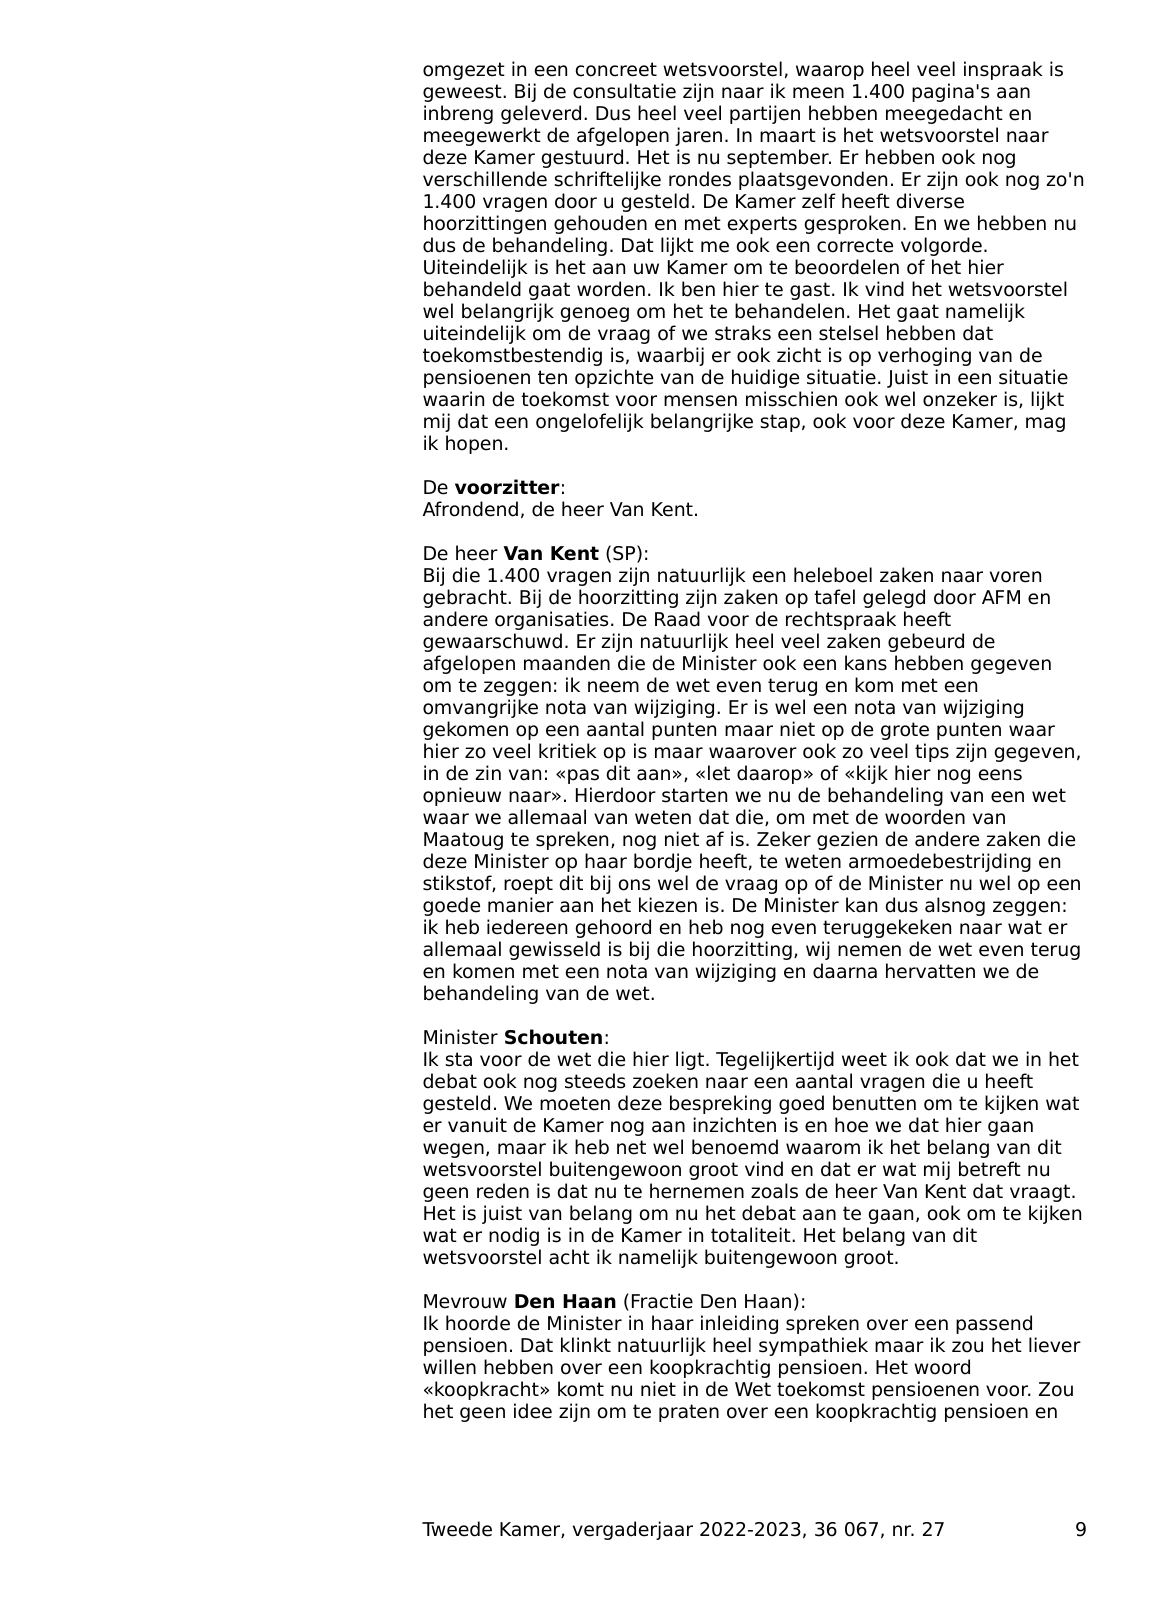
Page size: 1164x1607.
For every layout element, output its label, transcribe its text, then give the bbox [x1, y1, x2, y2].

text Minister Schouten: [422, 1027, 1087, 1049]
text Ik hoorde de Minister in haar inleiding spreken over een passend pensioen. Dat klinkt natuurlijk heel sympathiek maar ik zou het liever willen hebben over een koopkrachtig pensioen. Het woord «koopkracht» komt nu niet in de Wet toekomst pensioenen voor. Zou het geen idee zijn om te praten over een koopkrachtig pensioen en [422, 1313, 1087, 1423]
text De voorzitter: [422, 477, 1087, 499]
text Ik sta voor de wet die hier ligt. Tegelijkertijd weet ik ook dat we in het debat ook nog steeds zoeken naar een aantal vragen die u heeft gesteld. We moeten deze bespreking goed benutten om te kijken wat er vanuit de Kamer nog aan inzichten is en hoe we dat hier gaan wegen, maar ik heb net wel benoemd waarom ik het belang van dit wetsvoorstel buitengewoon groot vind en dat er wat mij betreft nu geen reden is dat nu te hernemen zoals de heer Van Kent dat vraagt. Het is juist van belang om nu het debat aan te gaan, ook om te kijken wat er nodig is in de Kamer in totaliteit. Het belang van dit wetsvoorstel acht ik namelijk buitengewoon groot. [422, 1049, 1087, 1268]
text Mevrouw Den Haan (Fractie Den Haan): [422, 1291, 1087, 1313]
text De heer Van Kent (SP): [422, 543, 1087, 565]
text Bij die 1.400 vragen zijn natuurlijk een heleboel zaken naar voren gebracht. Bij de hoorzitting zijn zaken op tafel gelegd door AFM en andere organisaties. De Raad voor de rechtspraak heeft gewaarschuwd. Er zijn natuurlijk heel veel zaken gebeurd de afgelopen maanden die de Minister ook een kans hebben gegeven om te zeggen: ik neem de wet even terug en kom met een omvangrijke nota van wijziging. Er is wel een nota van wijziging gekomen op een aantal punten maar niet op de grote punten waar hier zo veel kritiek op is maar waarover ook zo veel tips zijn gegeven, in de zin van: «pas dit aan», «let daarop» of «kijk hier nog eens opnieuw naar». Hierdoor starten we nu de behandeling van een wet waar we allemaal van weten dat die, om met de woorden van Maatoug te spreken, nog niet af is. Zeker gezien de andere zaken die deze Minister op haar bordje heeft, te weten armoedebestrijding en stikstof, roept dit bij ons wel de vraag op of de Minister nu wel op een goede manier aan het kiezen is. De Minister kan dus alsnog zeggen: ik heb iedereen gehoord en heb nog even teruggekeken naar wat er allemaal gewisseld is bij die hoorzitting, wij nemen de wet even terug en komen met een nota van wijziging en daarna hervatten we de behandeling van de wet. [422, 565, 1087, 1004]
text omgezet in een concreet wetsvoorstel, waarop heel veel inspraak is geweest. Bij de consultatie zijn naar ik meen 1.400 pagina's aan inbreng geleverd. Dus heel veel partijen hebben meegedacht en meegewerkt de afgelopen jaren. In maart is het wetsvoorstel naar deze Kamer gestuurd. Het is nu september. Er hebben ook nog verschillende schriftelijke rondes plaatsgevonden. Er zijn ook nog zo'n 1.400 vragen door u gesteld. De Kamer zelf heeft diverse hoorzittingen gehouden en met experts gesproken. En we hebben nu dus de behandeling. Dat lijkt me ook een correcte volgorde. Uiteindelijk is het aan uw Kamer om te beoordelen of het hier behandeld gaat worden. Ik ben hier te gast. Ik vind het wetsvoorstel wel belangrijk genoeg om het te behandelen. Het gaat namelijk uiteindelijk om de vraag of we straks een stelsel hebben dat toekomstbestendig is, waarbij er ook zicht is op verhoging van de pensioenen ten opzichte van de huidige situatie. Juist in een situatie waarin de toekomst voor mensen misschien ook wel onzeker is, lijkt mij dat een ongelofelijk belangrijke stap, ook voor deze Kamer, mag ik hopen. [422, 59, 1087, 455]
text Afrondend, de heer Van Kent. [422, 499, 1087, 521]
